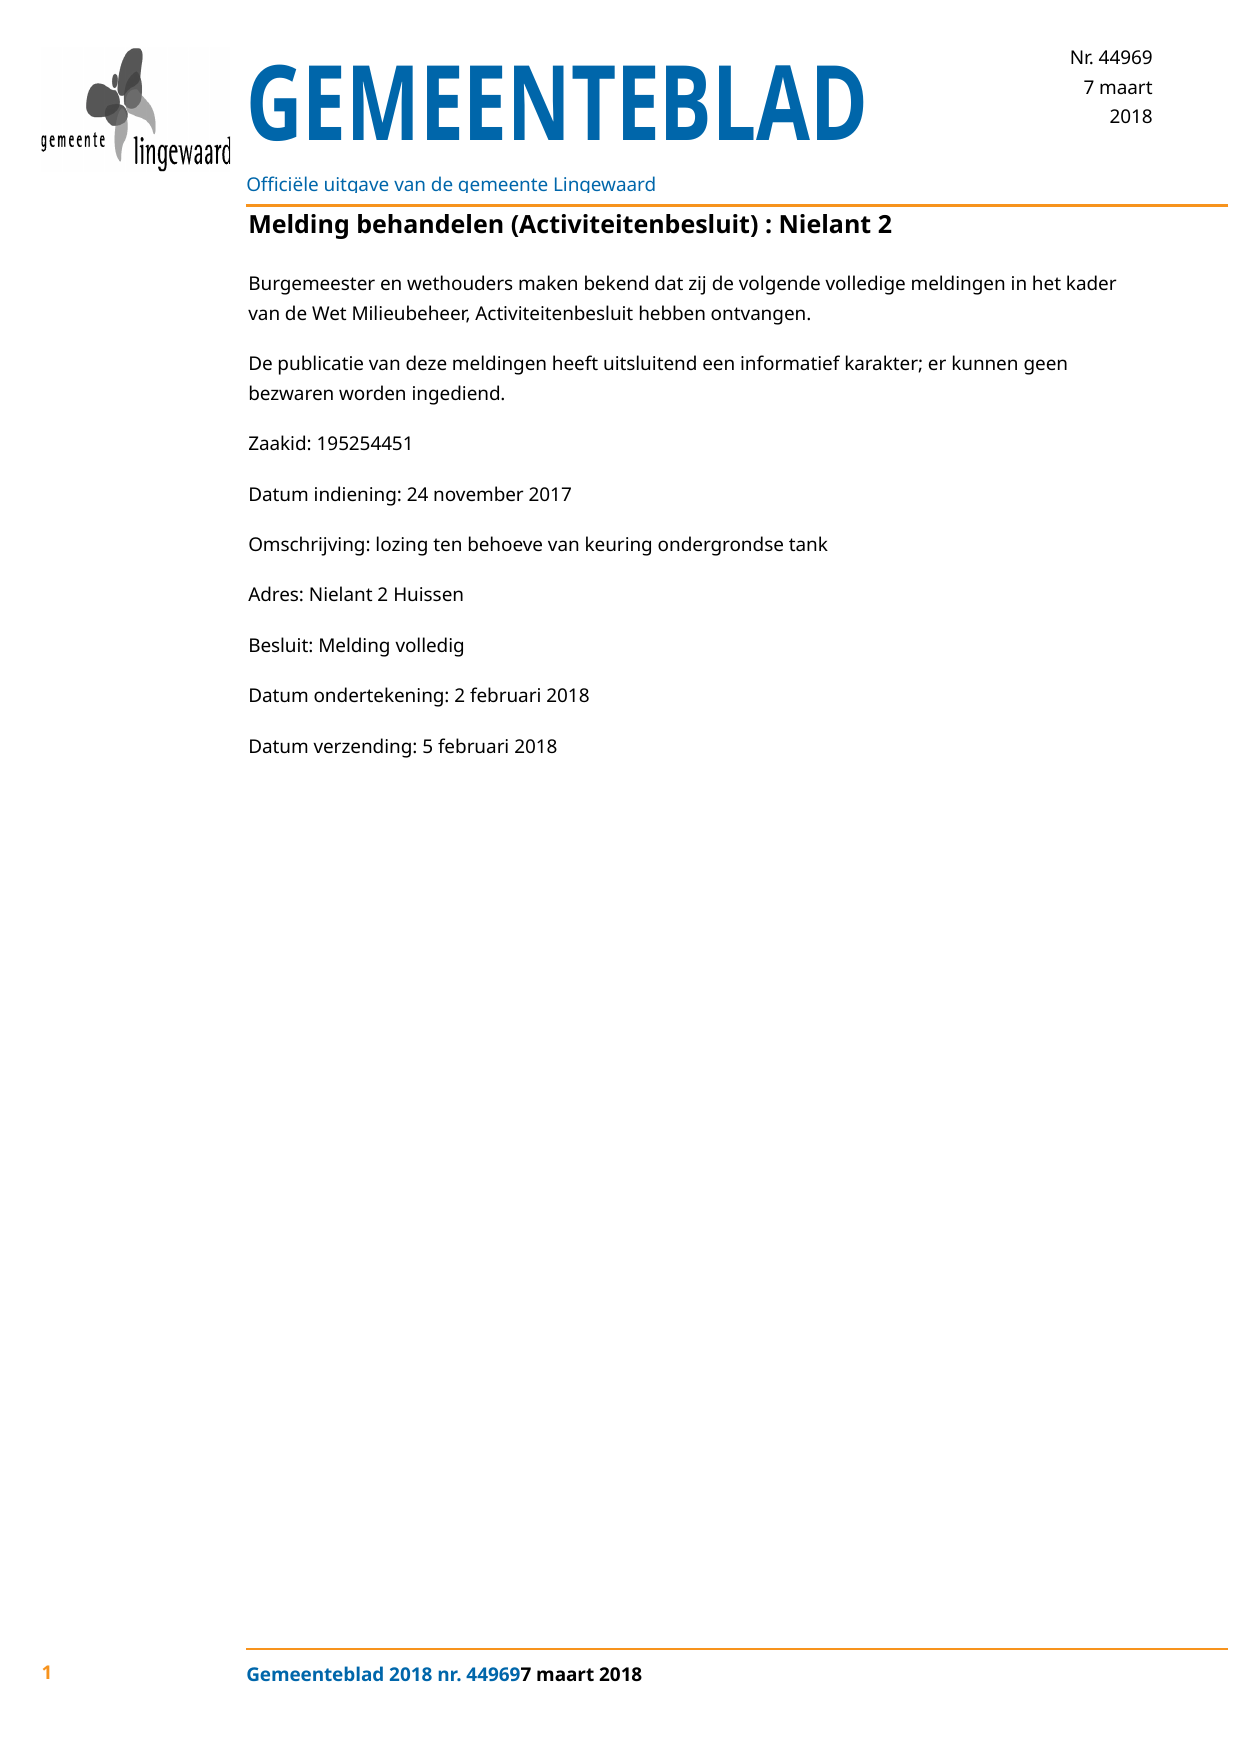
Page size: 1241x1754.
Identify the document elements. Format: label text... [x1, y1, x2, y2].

text Adres: Nielant 2 Huissen [248, 582, 1152, 607]
text Datum indiening: 24 november 2017 [248, 481, 1152, 506]
text De publicatie van deze meldingen heeft uitsluitend een informatief karakter; er kunnen geen bezwaren worden ingediend. [248, 350, 1152, 406]
text Datum verzending: 5 februari 2018 [248, 733, 1152, 758]
text Zaakid: 195254451 [248, 430, 1152, 456]
text Besluit: Melding volledig [248, 632, 1152, 658]
text Omschrijving: lozing ten behoeve van keuring ondergrondse tank [248, 531, 1152, 557]
picture [41, 47, 231, 172]
text Melding behandelen (Activiteitenbesluit) : Nielant 2 [248, 207, 1152, 241]
text Burgemeester en wethouders maken bekend dat zij de volgende volledige meldingen in het kader van de Wet Milieubeheer, Activiteitenbesluit hebben ontvangen. [248, 270, 1152, 326]
text Datum ondertekening: 2 februari 2018 [248, 682, 1152, 708]
